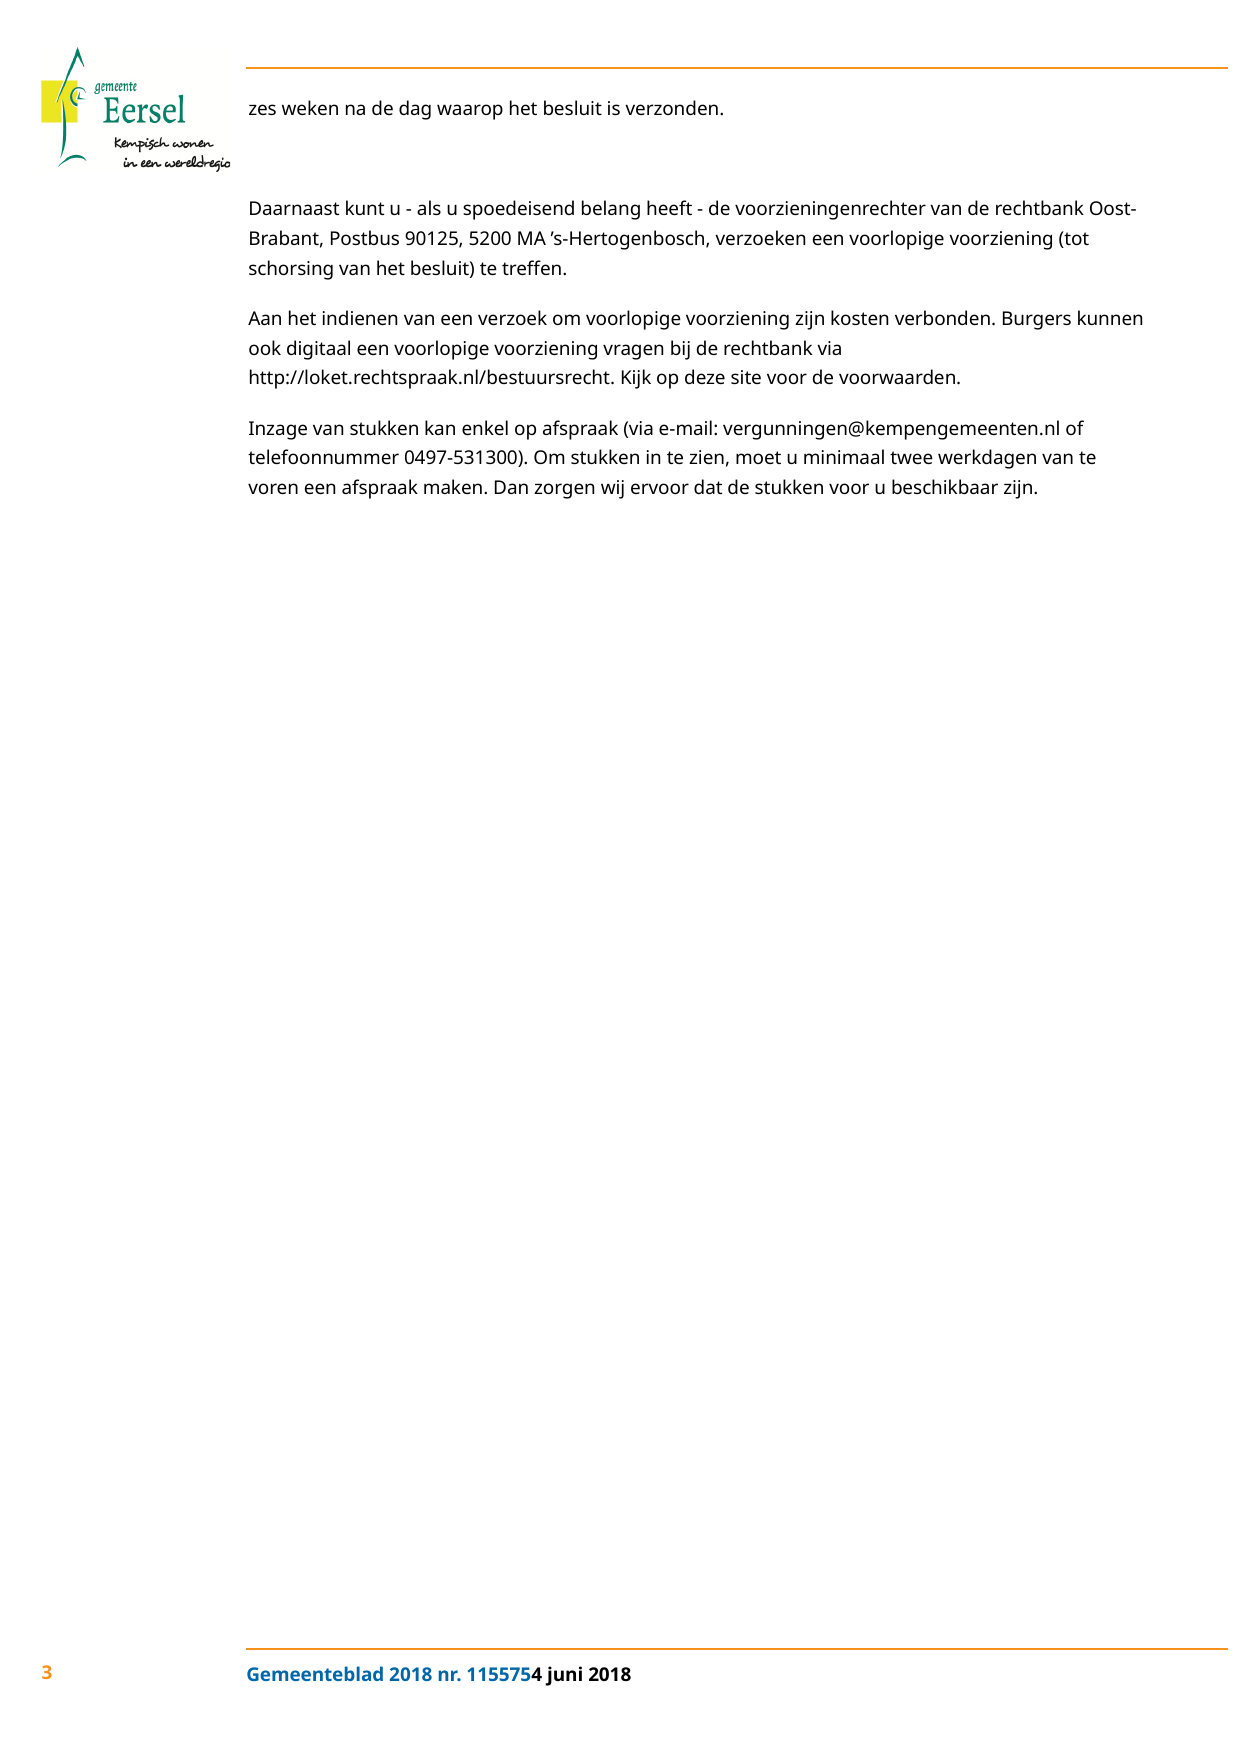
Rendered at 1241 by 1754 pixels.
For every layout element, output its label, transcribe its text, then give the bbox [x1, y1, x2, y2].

text Inzage van stukken kan enkel op afspraak (via e-mail: vergunningen@kempengemeenten.nl of telefoonnummer 0497-531300). Om stukken in te zien, moet u minimaal twee werkdagen van te voren een afspraak maken. Dan zorgen wij ervoor dat de stukken voor u beschikbaar zijn. [248, 415, 1152, 500]
text zes weken na de dag waarop het besluit is verzonden. [248, 95, 1152, 121]
text Daarnaast kunt u - als u spoedeisend belang heeft - de voorzieningenrechter van de rechtbank Oost-Brabant, Postbus 90125, 5200 MA ’s-Hertogenbosch, verzoeken een voorlopige voorziening (tot schorsing van het besluit) te treffen. [248, 196, 1152, 281]
text Aan het indienen van een verzoek om voorlopige voorziening zijn kosten verbonden. Burgers kunnen ook digitaal een voorlopige voorziening vragen bij de rechtbank via http://loket.rechtspraak.nl/bestuursrecht. Kijk op deze site voor de voorwaarden. [248, 305, 1152, 390]
picture [41, 47, 231, 172]
